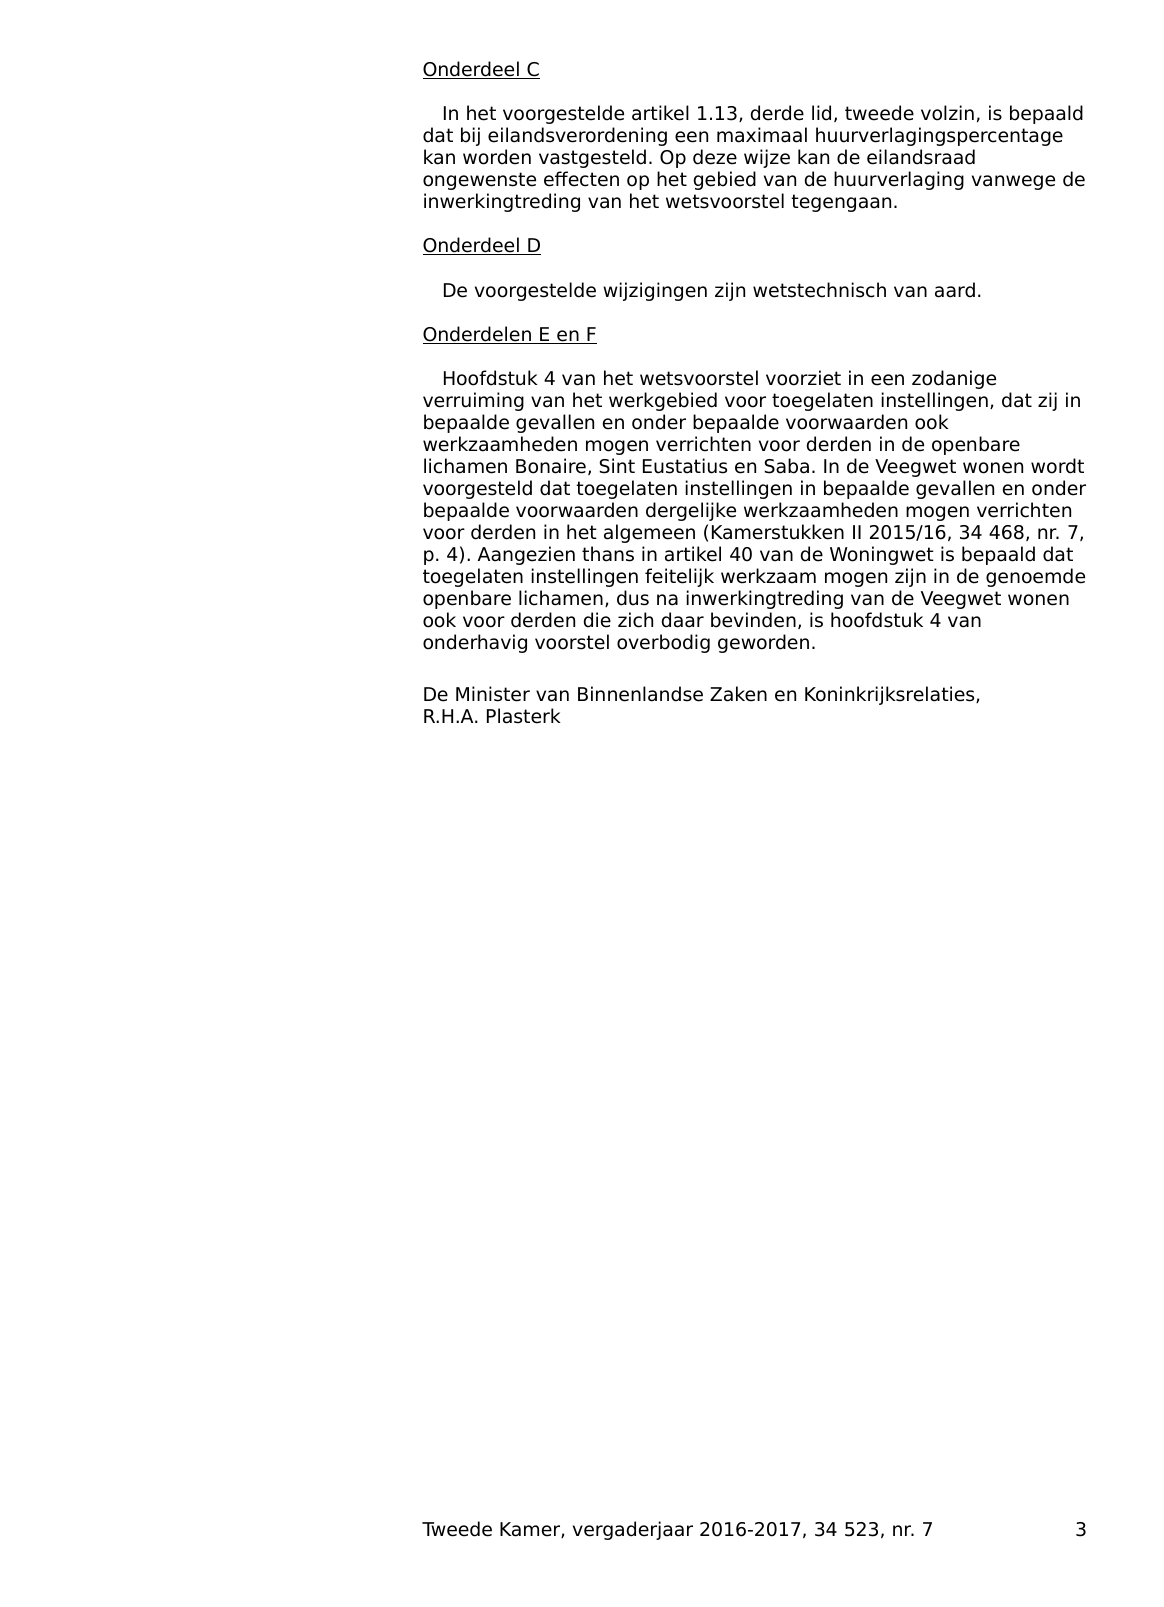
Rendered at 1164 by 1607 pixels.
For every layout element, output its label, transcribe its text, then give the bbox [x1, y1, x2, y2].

text De Minister van Binnenlandse Zaken en Koninkrijksrelaties, R.H.A. Plasterk [422, 683, 1087, 727]
subtitle Onderdeel D [422, 235, 1087, 257]
subtitle Onderdelen E en F [422, 324, 1087, 346]
text In het voorgestelde artikel 1.13, derde lid, tweede volzin, is bepaald dat bij eilandsverordening een maximaal huurverlagingspercentage kan worden vastgesteld. Op deze wijze kan de eilandsraad ongewenste effecten op het gebied van de huurverlaging vanwege de inwerkingtreding van het wetsvoorstel tegengaan. [422, 103, 1087, 213]
text De voorgestelde wijzigingen zijn wetstechnisch van aard. [422, 279, 1087, 301]
subtitle Onderdeel C [422, 59, 1087, 81]
text Hoofdstuk 4 van het wetsvoorstel voorziet in een zodanige verruiming van het werkgebied voor toegelaten instellingen, dat zij in bepaalde gevallen en onder bepaalde voorwaarden ook werkzaamheden mogen verrichten voor derden in de openbare lichamen Bonaire, Sint Eustatius en Saba. In de Veegwet wonen wordt voorgesteld dat toegelaten instellingen in bepaalde gevallen en onder bepaalde voorwaarden dergelijke werkzaamheden mogen verrichten voor derden in het algemeen (Kamerstukken II 2015/16, 34 468, nr. 7, p. 4). Aangezien thans in artikel 40 van de Woningwet is bepaald dat toegelaten instellingen feitelijk werkzaam mogen zijn in de genoemde openbare lichamen, dus na inwerkingtreding van de Veegwet wonen ook voor derden die zich daar bevinden, is hoofdstuk 4 van onderhavig voorstel overbodig geworden. [422, 368, 1087, 653]
